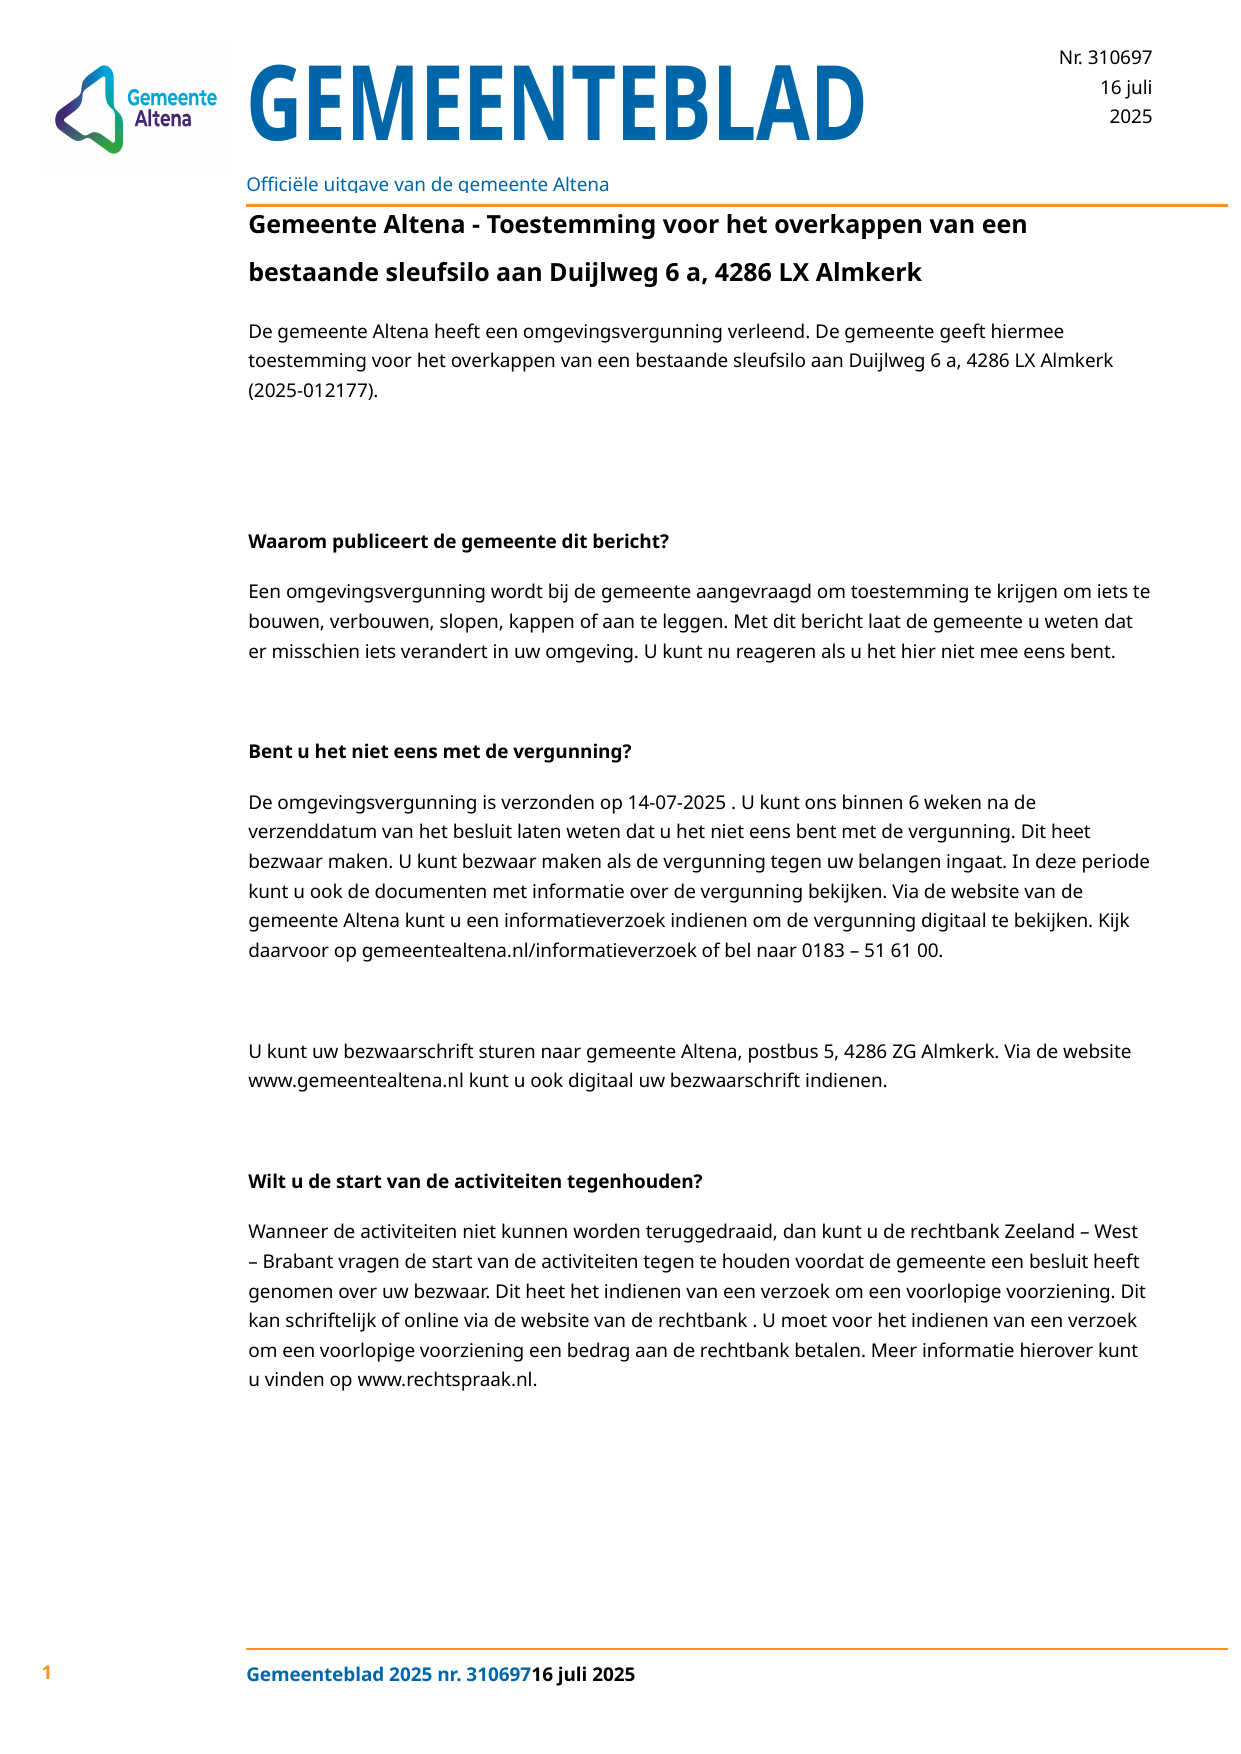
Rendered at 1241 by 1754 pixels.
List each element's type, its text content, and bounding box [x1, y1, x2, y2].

text Een omgevingsvergunning wordt bij de gemeente aangevraagd om toestemming te krijgen om iets te bouwen, verbouwen, slopen, kappen of aan te leggen. Met dit bericht laat de gemeente u weten dat er misschien iets verandert in uw omgeving. U kunt nu reageren als u het hier niet mee eens bent. [248, 579, 1152, 664]
text Bent u het niet eens met de vergunning? [248, 739, 1152, 764]
text Gemeente Altena - Toestemming voor het overkappen van een bestaande sleufsilo aan Duijlweg 6 a, 4286 LX Almkerk [248, 207, 1152, 288]
text De gemeente Altena heeft een omgevingsvergunning verleend. De gemeente geeft hiermee toestemming voor het overkappen van een bestaande sleufsilo aan Duijlweg 6 a, 4286 LX Almkerk (2025-012177). [248, 318, 1152, 403]
picture [41, 47, 231, 172]
text De omgevingsvergunning is verzonden op 14-07-2025 . U kunt ons binnen 6 weken na de verzenddatum van het besluit laten weten dat u het niet eens bent met de vergunning. Dit heet bezwaar maken. U kunt bezwaar maken als de vergunning tegen uw belangen ingaat. In deze periode kunt u ook de documenten met informatie over de vergunning bekijken. Via de website van de gemeente Altena kunt u een informatieverzoek indienen om de vergunning digitaal te bekijken. Kijk daarvoor op gemeentealtena.nl/informatieverzoek of bel naar 0183 – 51 61 00. [248, 789, 1152, 963]
text U kunt uw bezwaarschrift sturen naar gemeente Altena, postbus 5, 4286 ZG Almkerk. Via de website www.gemeentealtena.nl kunt u ook digitaal uw bezwaarschrift indienen. [248, 1038, 1152, 1093]
text Waarom publiceert de gemeente dit bericht? [248, 528, 1152, 554]
text Wanneer de activiteiten niet kunnen worden teruggedraaid, dan kunt u de rechtbank Zeeland – West – Brabant vragen de start van de activiteiten tegen te houden voordat de gemeente een besluit heeft genomen over uw bezwaar. Dit heet het indienen van een verzoek om een voorlopige voorziening. Dit kan schriftelijk of online via de website van de rechtbank . U moet voor het indienen van een verzoek om een voorlopige voorziening een bedrag aan de rechtbank betalen. Meer informatie hierover kunt u vinden op www.rechtspraak.nl. [248, 1219, 1152, 1392]
text Wilt u de start van de activiteiten tegenhouden? [248, 1168, 1152, 1194]
